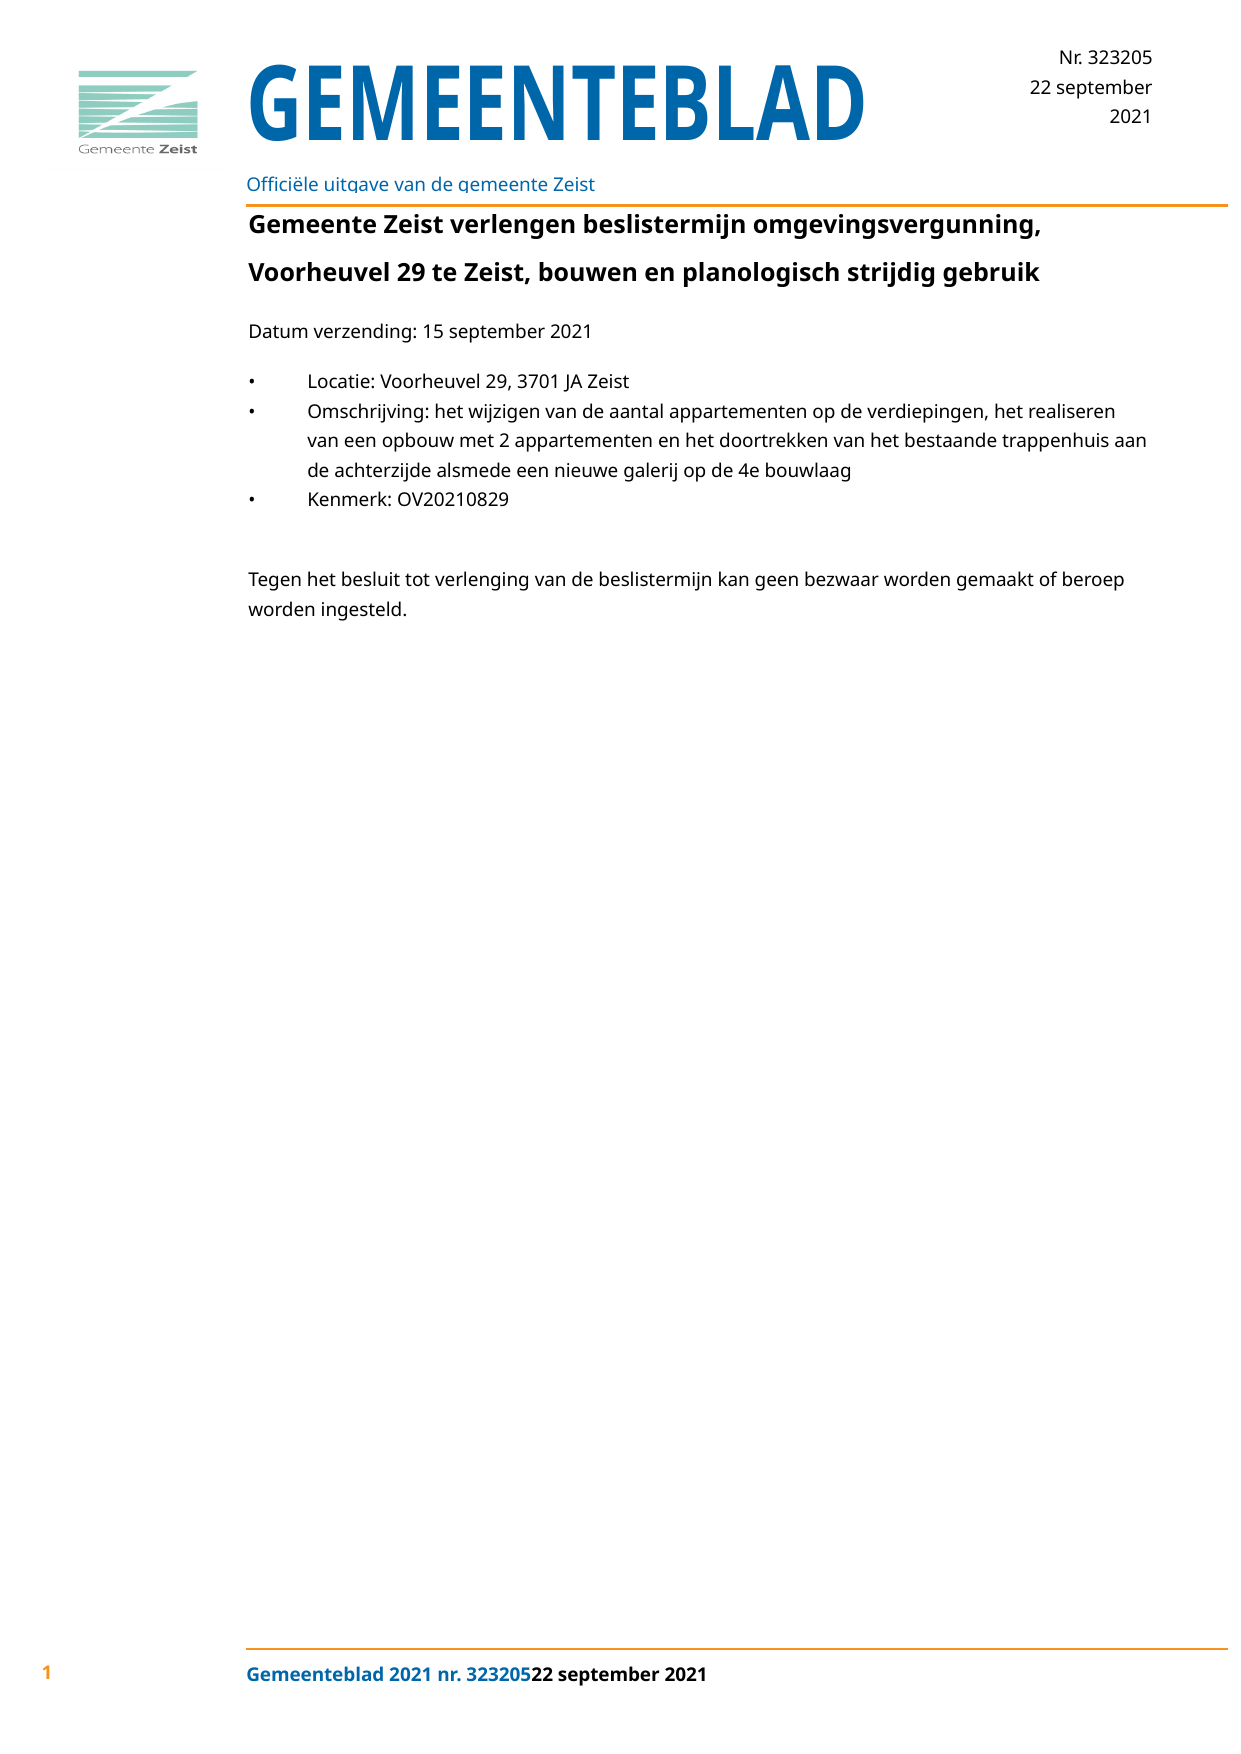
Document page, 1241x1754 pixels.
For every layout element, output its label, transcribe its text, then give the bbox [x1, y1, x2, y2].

list Locatie: Voorheuvel 29, 3701 JA Zeist [248, 368, 1152, 394]
picture [41, 47, 231, 172]
list Omschrijving: het wijzigen van de aantal appartementen op de verdiepingen, het realiseren van een opbouw met 2 appartementen en het doortrekken van het bestaande trappenhuis aan de achterzijde alsmede een nieuwe galerij op de 4e bouwlaag [248, 398, 1152, 483]
text Tegen het besluit tot verlenging van de beslistermijn kan geen bezwaar worden gemaakt of beroep worden ingesteld. [248, 567, 1152, 622]
text Gemeente Zeist verlengen beslistermijn omgevingsvergunning, Voorheuvel 29 te Zeist, bouwen en planologisch strijdig gebruik [248, 207, 1152, 288]
text Datum verzending: 15 september 2021 [248, 318, 1152, 344]
list Kenmerk: OV20210829 [248, 487, 1152, 512]
